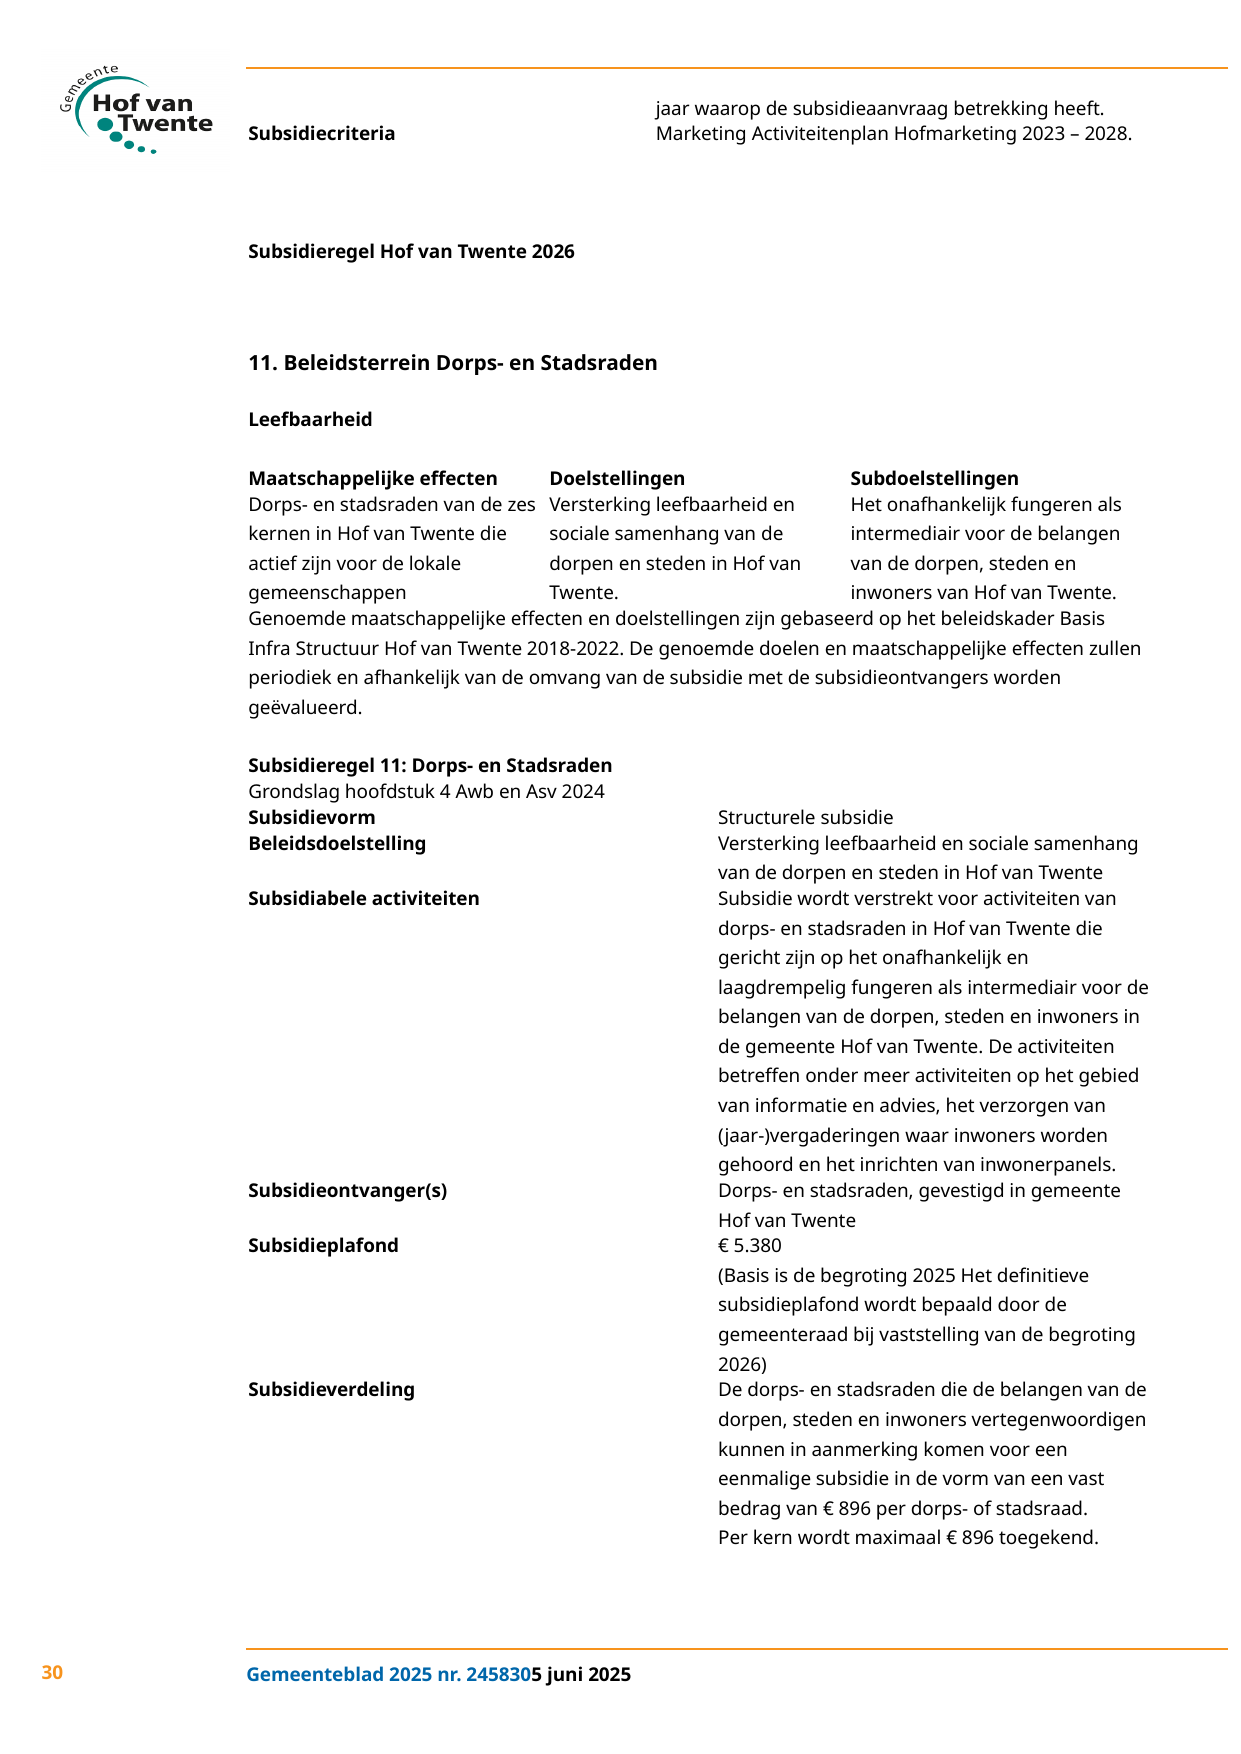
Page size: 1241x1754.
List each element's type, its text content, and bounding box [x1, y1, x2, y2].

table_cell Marketing Activiteitenplan Hofmarketing 2023 – 2028. [656, 121, 1152, 146]
text Subsidieregel Hof van Twente 2026 [248, 238, 1152, 264]
table_cell Het onafhankelijk fungeren als intermediair voor de belangen van de dorpen, steden en inwoners van Hof van Twente. [850, 491, 1152, 605]
table_cell Subsidieverdeling [248, 1377, 510, 1550]
table_cell Beleidsdoelstelling [248, 830, 510, 885]
table_cell Subsidie wordt verstrekt voor activiteiten van dorps- en stadsraden in Hof van Twente die gericht zijn op het onafhankelijk en laagdrempelig fungeren als intermediair voor de belangen van de dorpen, steden en inwoners in de gemeente Hof van Twente. De activiteiten betreffen onder meer activiteiten op het gebied van informatie en advies, het verzorgen van (jaar-)vergaderingen waar inwoners worden gehoord en het inrichten van inwonerpanels. [718, 885, 1152, 1177]
table_cell Genoemde maatschappelijke effecten en doelstellingen zijn gebaseerd op het beleidskader Basis Infra Structuur Hof van Twente 2018-2022. De genoemde doelen en maatschappelijke effecten zullen periodiek en afhankelijk van de omvang van de subsidie met de subsidieontvangers worden geëvalueerd. [248, 605, 1152, 720]
text Leefbaarheid [248, 406, 1152, 432]
table_header Maatschappelijke effecten [248, 465, 549, 491]
table_header Subsidieregel 11: Dorps- en Stadsraden [248, 753, 1152, 778]
table_cell Dorps- en stadsraden, gevestigd in gemeente Hof van Twente [718, 1177, 1152, 1232]
table_cell [452, 121, 656, 146]
table_cell Subsidiecriteria [248, 121, 452, 146]
table_cell [452, 95, 656, 121]
table_cell De dorps- en stadsraden die de belangen van de dorpen, steden en inwoners vertegenwoordigen kunnen in aanmerking komen voor een eenmalige subsidie in de vorm van een vast bedrag van € 896 per dorps- of stadsraad. Per kern wordt maximaal € 896 toegekend. [718, 1377, 1152, 1550]
table_cell Versterking leefbaarheid en sociale samenhang van de dorpen en steden in Hof van Twente. [549, 491, 850, 605]
table_cell Versterking leefbaarheid en sociale samenhang van de dorpen en steden in Hof van Twente [718, 830, 1152, 885]
table_cell € 5.380 (Basis is de begroting 2025 Het definitieve subsidieplafond wordt bepaald door de gemeenteraad bij vaststelling van de begroting 2026) [718, 1233, 1152, 1377]
table_cell [510, 1177, 718, 1232]
table_header Doelstellingen [549, 465, 850, 491]
table_cell Subsidiabele activiteiten [248, 885, 510, 1177]
table_cell [510, 885, 718, 1177]
table_cell Subsidieplafond [248, 1233, 510, 1377]
table_cell [510, 1233, 718, 1377]
table_cell Subsidieontvanger(s) [248, 1177, 510, 1232]
table_cell [510, 804, 718, 830]
table_cell Grondslag hoofdstuk 4 Awb en Asv 2024 [248, 779, 1152, 804]
table_cell Subsidievorm [248, 804, 510, 830]
table_header Subdoelstellingen [850, 465, 1152, 491]
table_cell Dorps- en stadsraden van de zes kernen in Hof van Twente die actief zijn voor de lokale gemeenschappen [248, 491, 549, 605]
table_cell [510, 1377, 718, 1550]
table_cell [248, 95, 452, 121]
text 11. Beleidsterrein Dorps- en Stadsraden [248, 348, 1152, 376]
picture [41, 47, 231, 172]
table_cell jaar waarop de subsidieaanvraag betrekking heeft. [656, 95, 1152, 121]
table_cell [510, 830, 718, 885]
table_cell Structurele subsidie [718, 804, 1152, 830]
